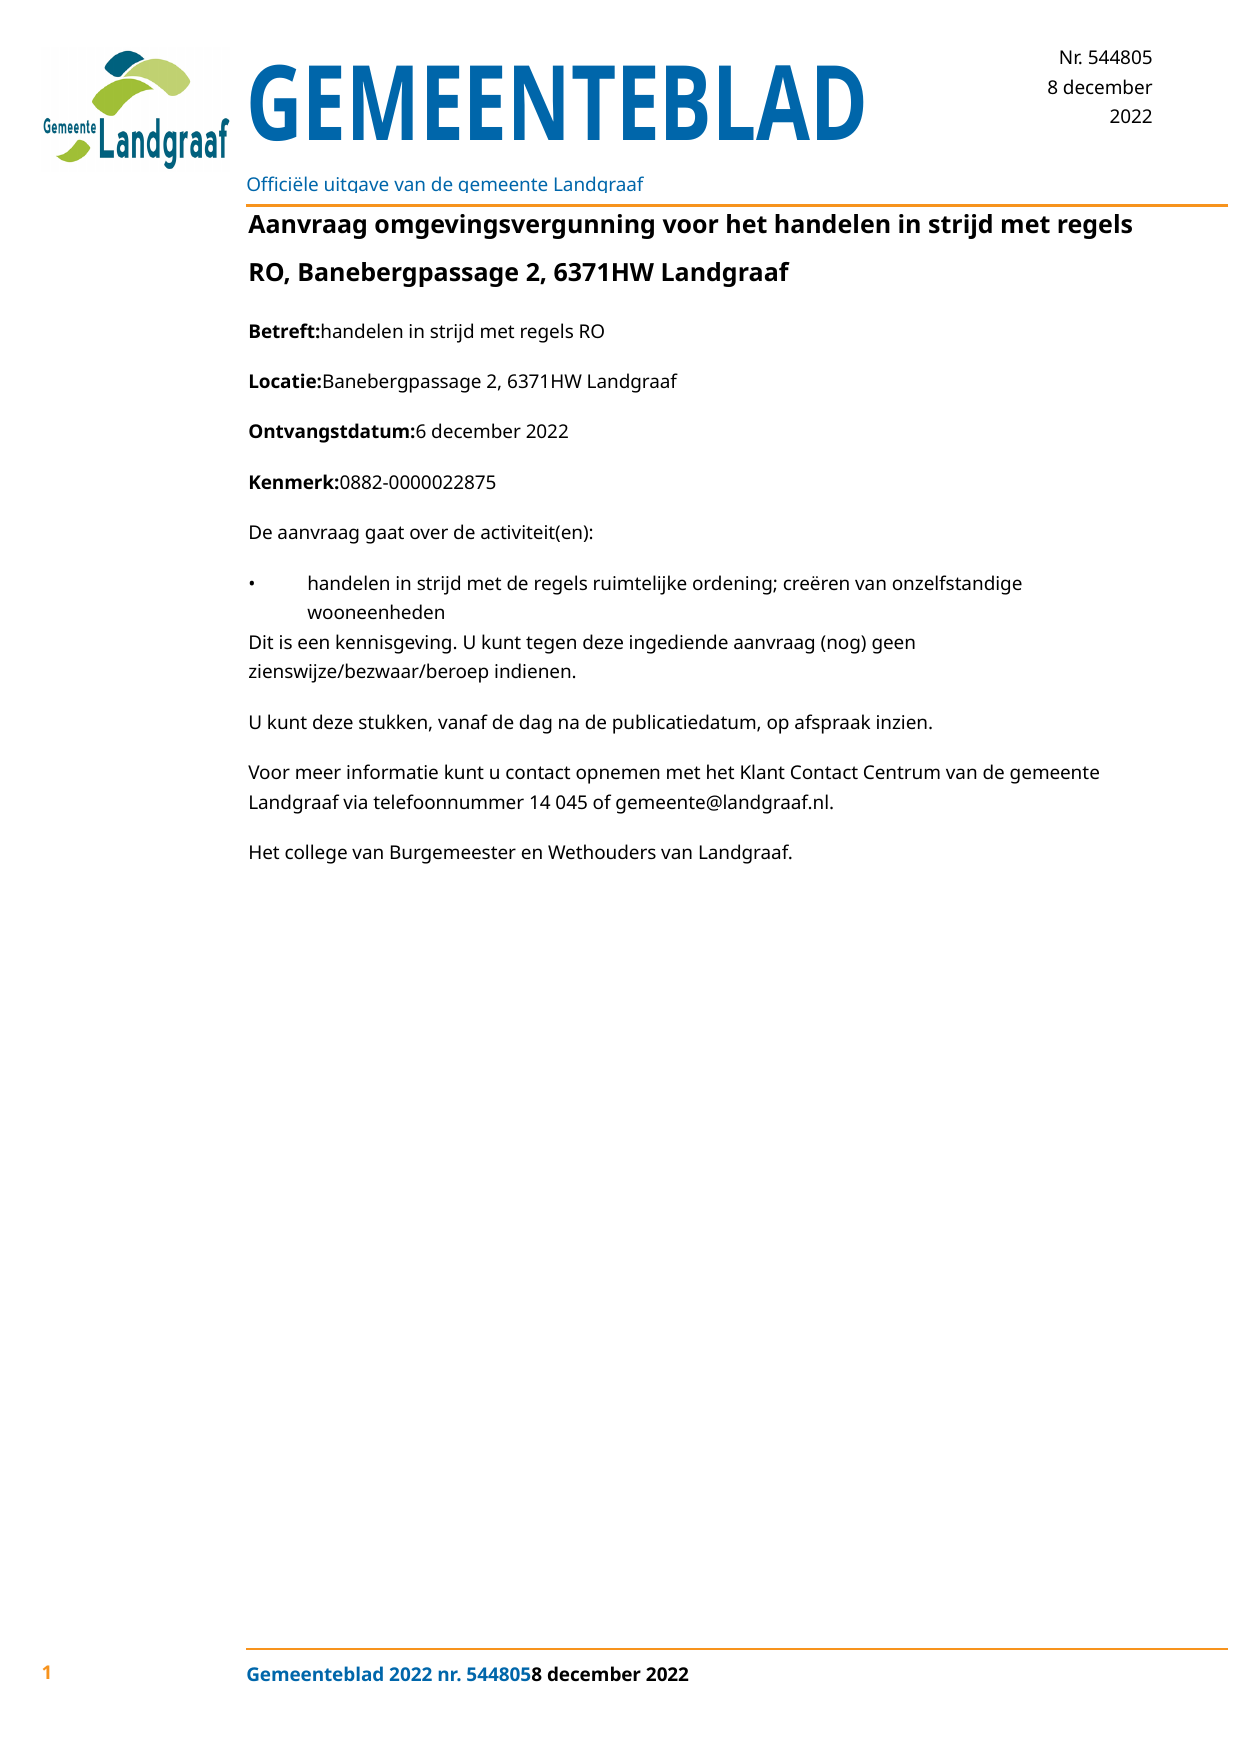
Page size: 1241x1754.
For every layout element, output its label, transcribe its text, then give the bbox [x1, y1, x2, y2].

text Dit is een kennisgeving. U kunt tegen deze ingediende aanvraag (nog) geen zienswijze/bezwaar/beroep indienen. [248, 629, 1152, 684]
text De aanvraag gaat over de activiteit(en): [248, 519, 1152, 545]
text U kunt deze stukken, vanaf de dag na de publicatiedatum, op afspraak inzien. [248, 709, 1152, 735]
list handelen in strijd met de regels ruimtelijke ordening; creëren van onzelfstandige wooneenheden [248, 570, 1152, 625]
text Het college van Burgemeester en Wethouders van Landgraaf. [248, 839, 1152, 865]
text Ontvangstdatum:6 december 2022 [248, 419, 1152, 444]
text Kenmerk:0882-0000022875 [248, 469, 1152, 495]
text Betreft:handelen in strijd met regels RO [248, 318, 1152, 344]
text Aanvraag omgevingsvergunning voor het handelen in strijd met regels RO, Banebergpassage 2, 6371HW Landgraaf [248, 207, 1152, 288]
text Voor meer informatie kunt u contact opnemen met het Klant Contact Centrum van de gemeente Landgraaf via telefoonnummer 14 045 of gemeente@landgraaf.nl. [248, 759, 1152, 815]
text Locatie:Banebergpassage 2, 6371HW Landgraaf [248, 368, 1152, 394]
picture [41, 47, 231, 172]
